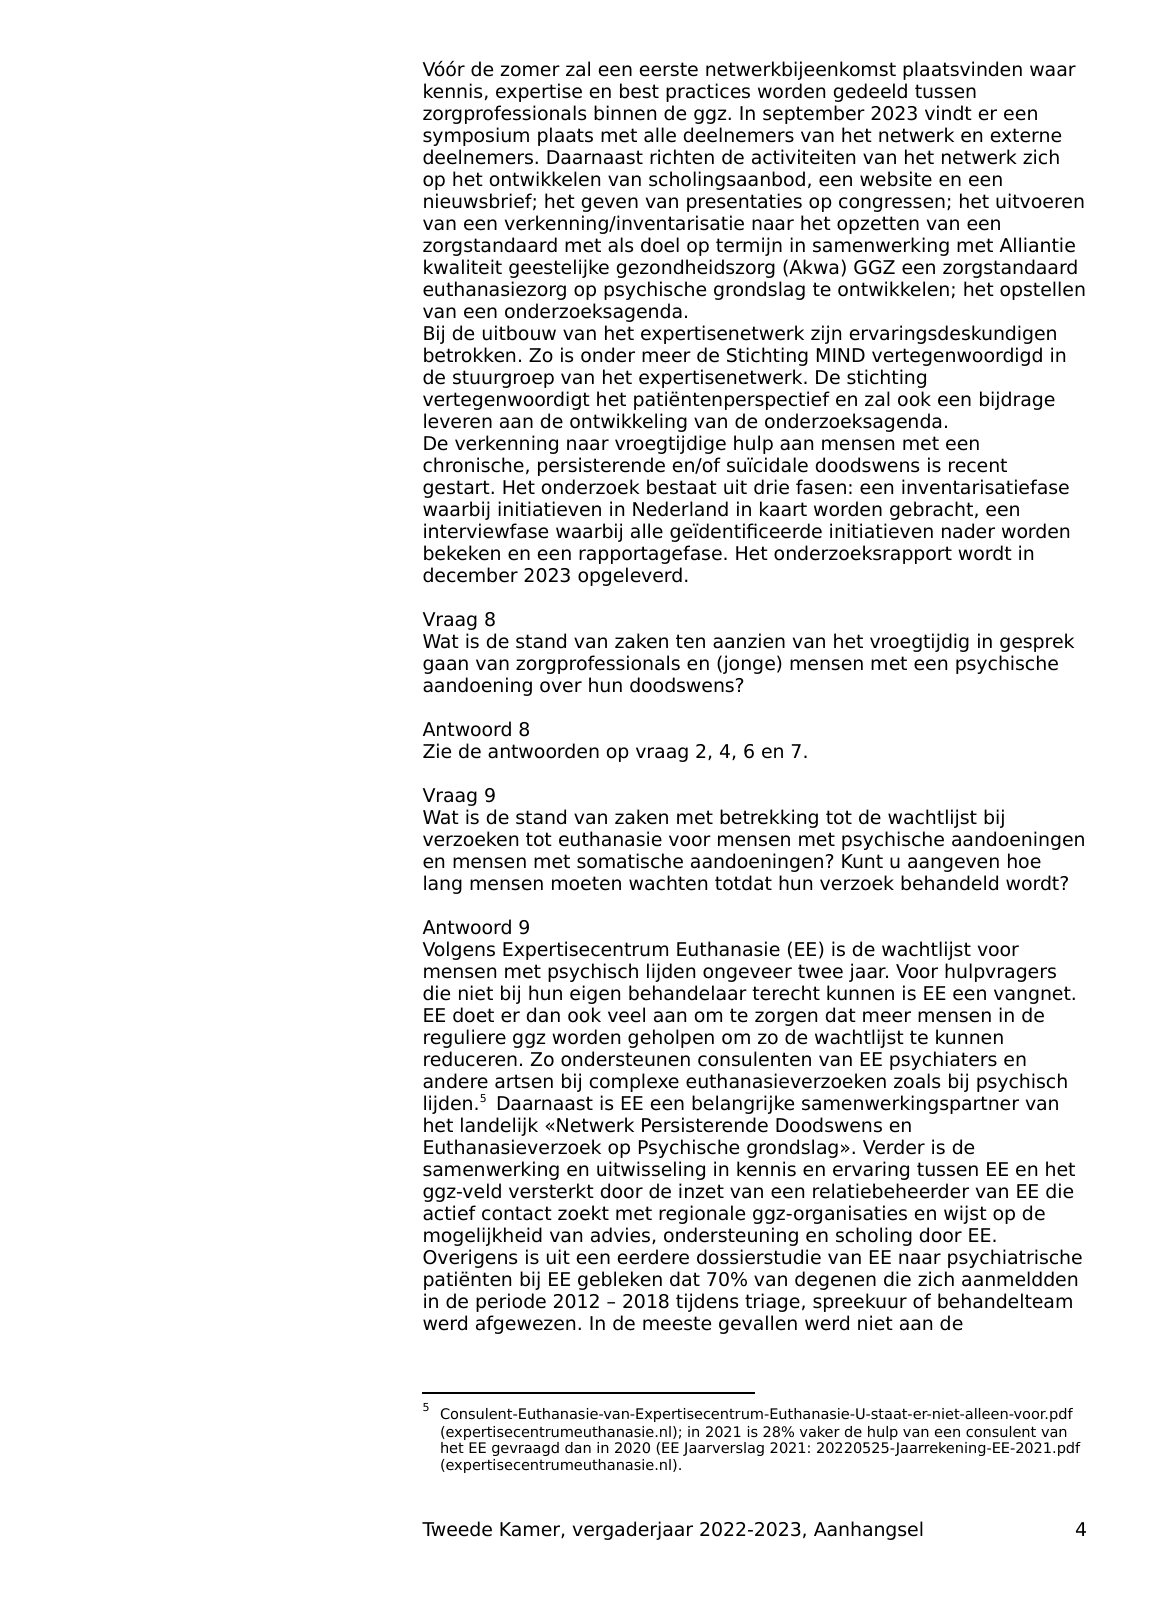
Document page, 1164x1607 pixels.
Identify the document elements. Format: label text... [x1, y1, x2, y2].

text Consulent-Euthanasie-van-Expertisecentrum-Euthanasie-U-staat-er-niet-alleen-voor.pdf (expertisecentrumeuthanasie.nl); in 2021 is 28% vaker de hulp van een consulent van het EE gevraagd dan in 2020 (EE Jaarverslag 2021: 20220525-Jaarrekening-EE-2021.pdf (expertisecentrumeuthanasie.nl). [422, 1402, 1087, 1474]
text Wat is de stand van zaken ten aanzien van het vroegtijdig in gesprek gaan van zorgprofessionals en (jonge) mensen met een psychische aandoening over hun doodswens? [422, 631, 1087, 697]
text Vraag 8 [422, 609, 1087, 631]
text Vóór de zomer zal een eerste netwerkbijeenkomst plaatsvinden waar kennis, expertise en best practices worden gedeeld tussen zorgprofessionals binnen de ggz. In september 2023 vindt er een symposium plaats met alle deelnemers van het netwerk en externe deelnemers. Daarnaast richten de activiteiten van het netwerk zich op het ontwikkelen van scholingsaanbod, een website en een nieuwsbrief; het geven van presentaties op congressen; het uitvoeren van een verkenning/inventarisatie naar het opzetten van een zorgstandaard met als doel op termijn in samenwerking met Alliantie kwaliteit geestelijke gezondheidszorg (Akwa) GGZ een zorgstandaard euthanasiezorg op psychische grondslag te ontwikkelen; het opstellen van een onderzoeksagenda. [422, 59, 1087, 323]
text Overigens is uit een eerdere dossierstudie van EE naar psychiatrische patiënten bij EE gebleken dat 70% van degenen die zich aanmeldden in de periode 2012 – 2018 tijdens triage, spreekuur of behandelteam werd afgewezen. In de meeste gevallen werd niet aan de [422, 1247, 1087, 1335]
text De verkenning naar vroegtijdige hulp aan mensen met een chronische, persisterende en/of suïcidale doodswens is recent gestart. Het onderzoek bestaat uit drie fasen: een inventarisatiefase waarbij initiatieven in Nederland in kaart worden gebracht, een interviewfase waarbij alle geïdentificeerde initiatieven nader worden bekeken en een rapportagefase. Het onderzoeksrapport wordt in december 2023 opgeleverd. [422, 433, 1087, 587]
text Antwoord 8 [422, 719, 1087, 741]
text Volgens Expertisecentrum Euthanasie (EE) is de wachtlijst voor mensen met psychisch lijden ongeveer twee jaar. Voor hulpvragers die niet bij hun eigen behandelaar terecht kunnen is EE een vangnet. EE doet er dan ook veel aan om te zorgen dat meer mensen in de reguliere ggz worden geholpen om zo de wachtlijst te kunnen reduceren. Zo ondersteunen consulenten van EE psychiaters en andere artsen bij complexe euthanasieverzoeken zoals bij psychisch lijden. Daarnaast is EE een belangrijke samenwerkingspartner van het landelijk «Netwerk Persisterende Doodswens en Euthanasieverzoek op Psychische grondslag». Verder is de samenwerking en uitwisseling in kennis en ervaring tussen EE en het ggz-veld versterkt door de inzet van een relatiebeheerder van EE die actief contact zoekt met regionale ggz-organisaties en wijst op de mogelijkheid van advies, ondersteuning en scholing door EE. [422, 939, 1087, 1247]
text Wat is de stand van zaken met betrekking tot de wachtlijst bij verzoeken tot euthanasie voor mensen met psychische aandoeningen en mensen met somatische aandoeningen? Kunt u aangeven hoe lang mensen moeten wachten totdat hun verzoek behandeld wordt? [422, 807, 1087, 895]
text Bij de uitbouw van het expertisenetwerk zijn ervaringsdeskundigen betrokken. Zo is onder meer de Stichting MIND vertegenwoordigd in de stuurgroep van het expertisenetwerk. De stichting vertegenwoordigt het patiëntenperspectief en zal ook een bijdrage leveren aan de ontwikkeling van de onderzoeksagenda. [422, 323, 1087, 433]
text Vraag 9 [422, 785, 1087, 807]
text Antwoord 9 [422, 917, 1087, 939]
text Zie de antwoorden op vraag 2, 4, 6 en 7. [422, 741, 1087, 763]
